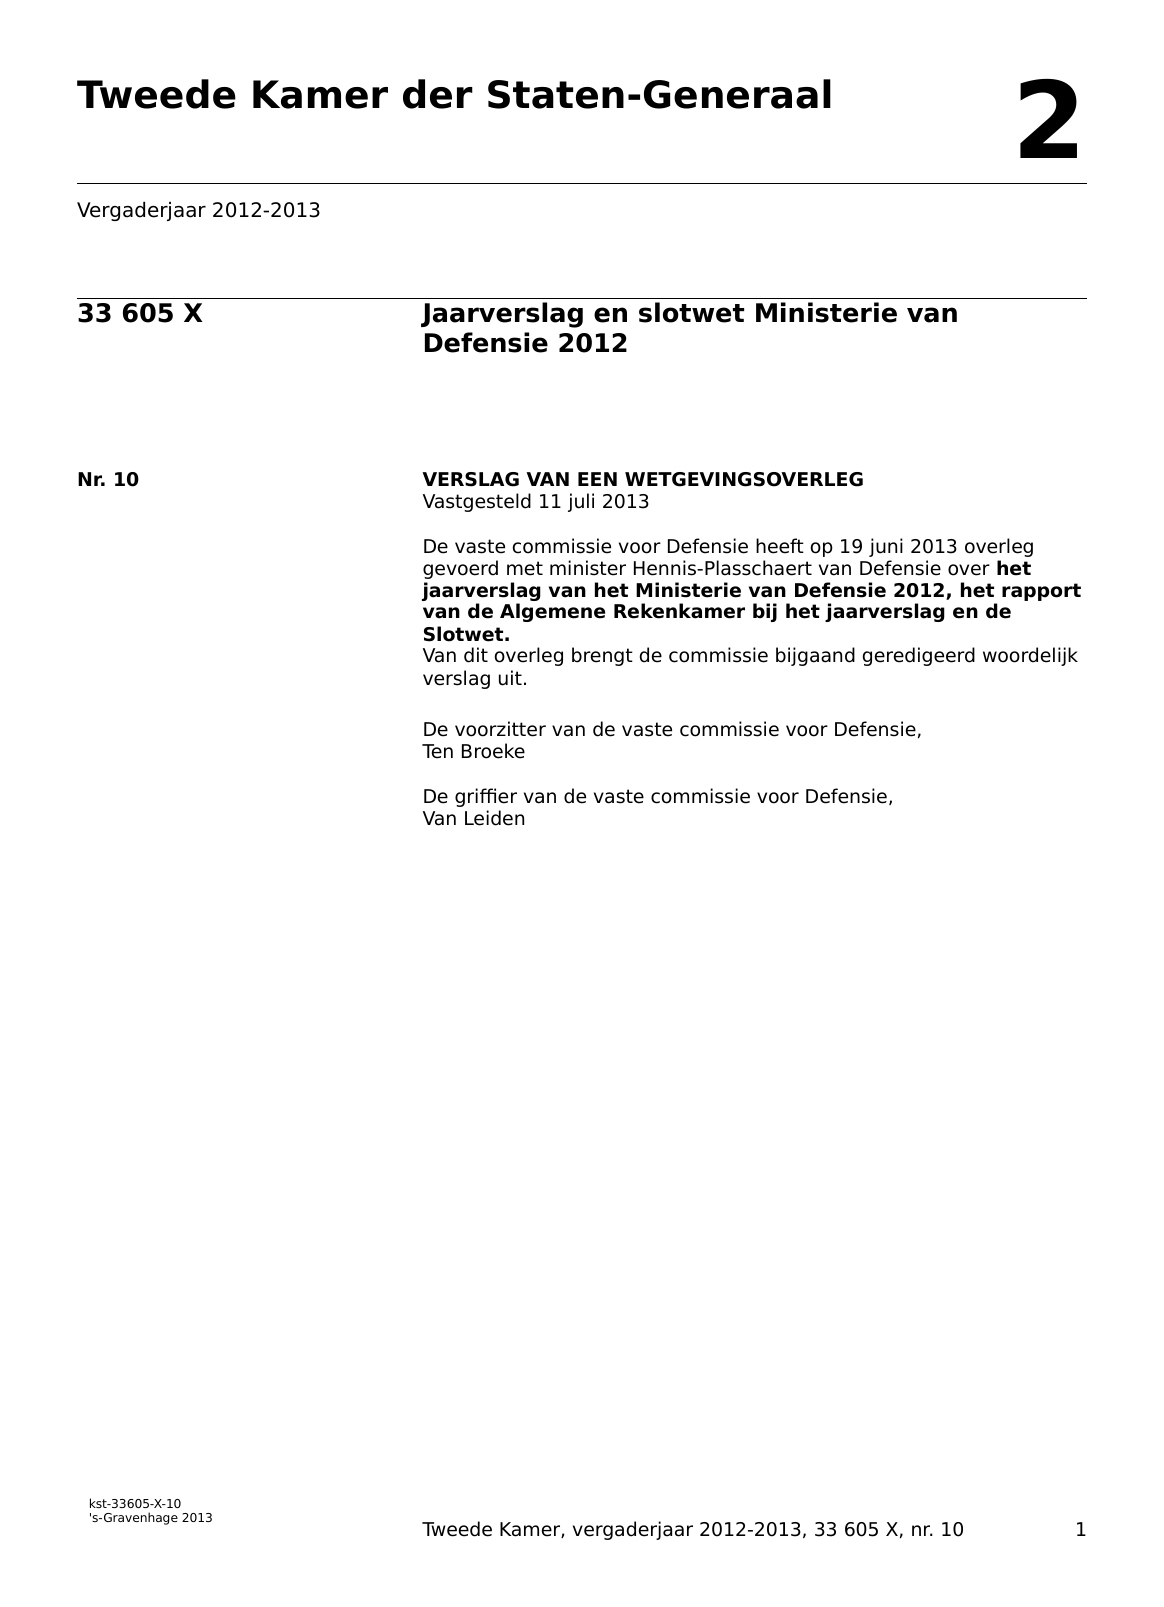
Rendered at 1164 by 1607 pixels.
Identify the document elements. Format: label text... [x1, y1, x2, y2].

text 's-Gravenhage 2013 [88, 1511, 323, 1525]
text De vaste commissie voor Defensie heeft op 19 juni 2013 overleg gevoerd met minister Hennis-Plasschaert van Defensie over het jaarverslag van het Ministerie van Defensie 2012, het rapport van de Algemene Rekenkamer bij het jaarverslag en de Slotwet. [422, 536, 1087, 645]
text De griffier van de vaste commissie voor Defensie, Van Leiden [422, 786, 1087, 829]
text Vastgesteld 11 juli 2013 [422, 491, 1087, 513]
table_header 2 [886, 59, 1087, 183]
text De voorzitter van de vaste commissie voor Defensie, Ten Broeke [422, 719, 1087, 763]
table_header Tweede Kamer der Staten-Generaal [77, 59, 886, 183]
text Van dit overleg brengt de commissie bijgaand geredigeerd woordelijk verslag uit. [422, 645, 1087, 689]
table_cell Vergaderjaar 2012-2013 [77, 184, 1087, 298]
text kst-33605-X-10 [88, 1497, 323, 1511]
subtitle 33 605 X Jaarverslag en slotwet Ministerie van Defensie 2012 [77, 299, 1087, 358]
subtitle Nr. 10 VERSLAG VAN EEN WETGEVINGSOVERLEG [77, 469, 1087, 491]
